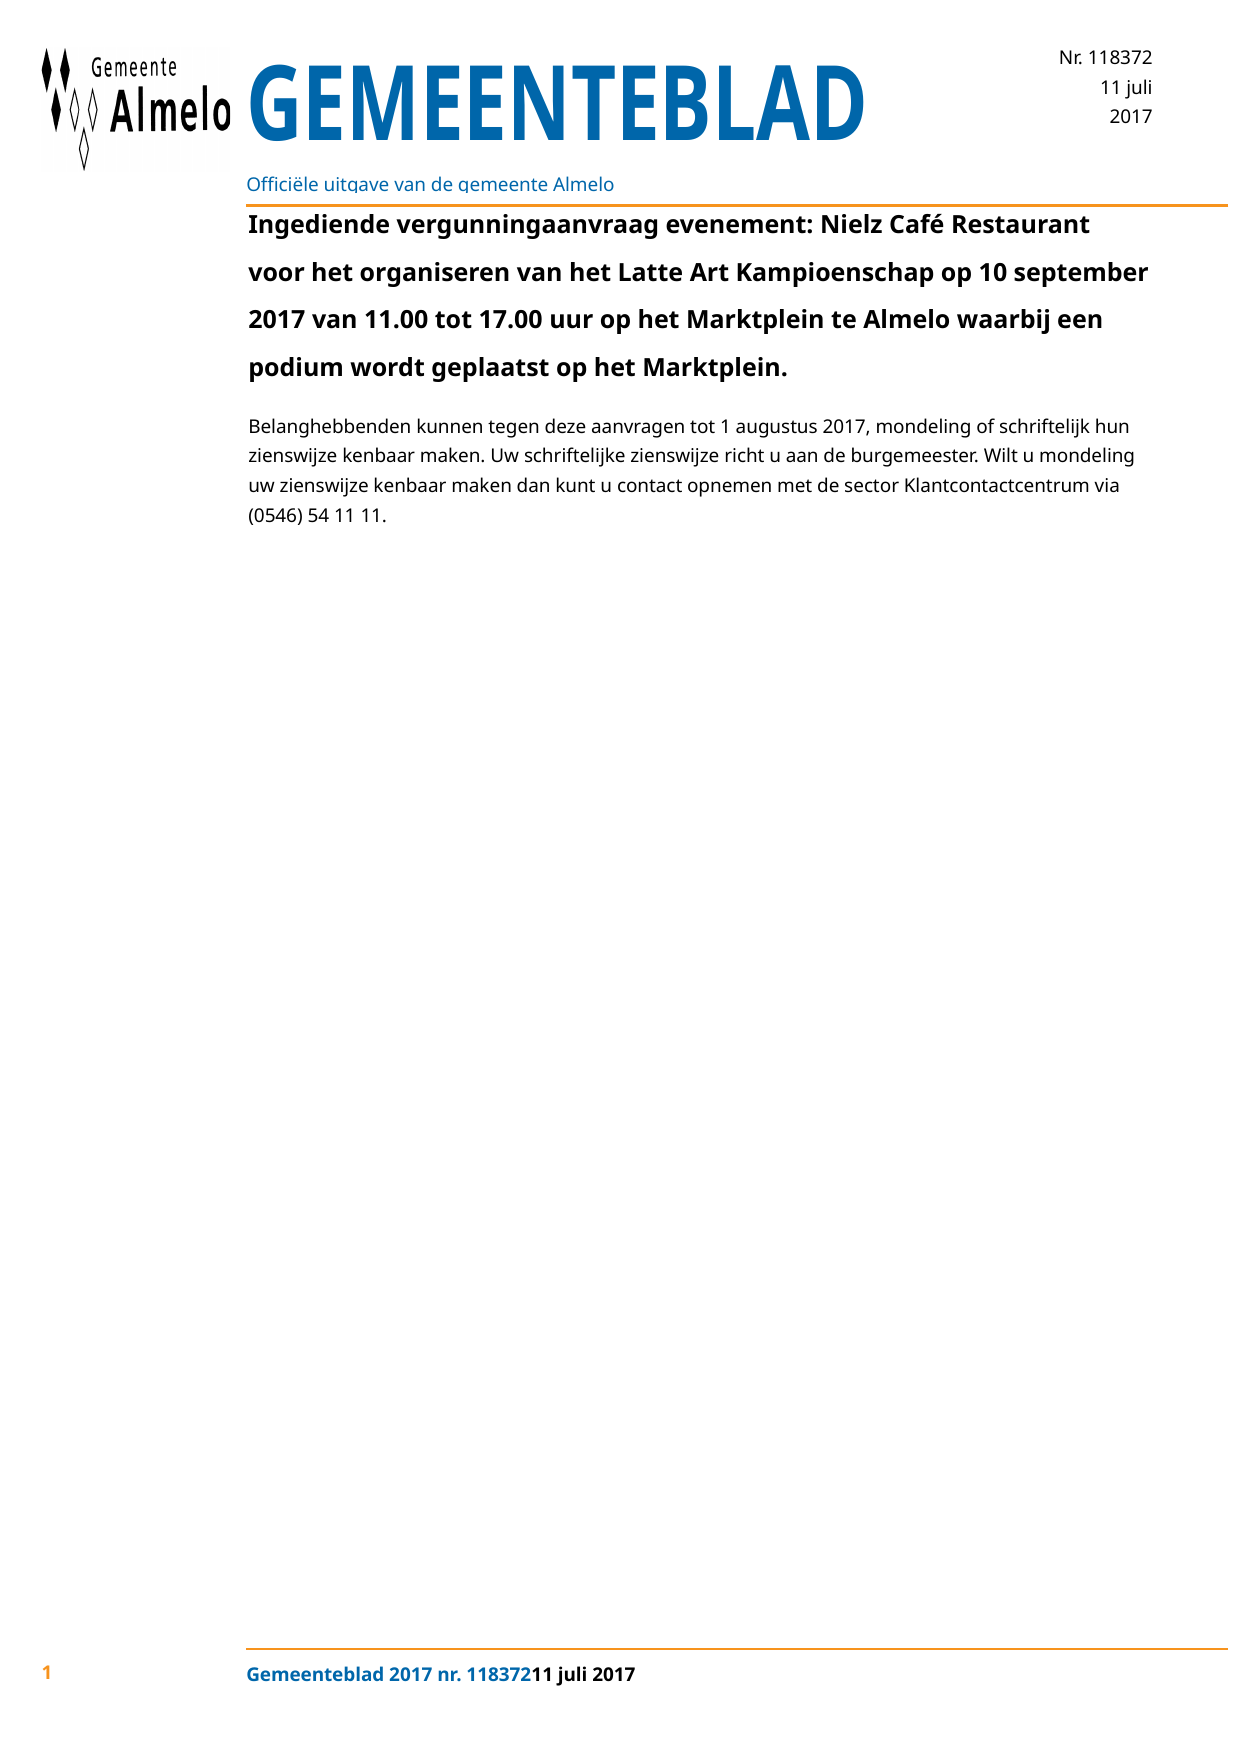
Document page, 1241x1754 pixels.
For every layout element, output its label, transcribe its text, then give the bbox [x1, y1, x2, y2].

text Belanghebbenden kunnen tegen deze aanvragen tot 1 augustus 2017, mondeling of schriftelijk hun zienswijze kenbaar maken. Uw schriftelijke zienswijze richt u aan de burgemeester. Wilt u mondeling uw zienswijze kenbaar maken dan kunt u contact opnemen met de sector Klantcontactcentrum via (0546) 54 11 11. [248, 413, 1152, 528]
picture [41, 47, 231, 172]
text Ingediende vergunningaanvraag evenement: Nielz Café Restaurant voor het organiseren van het Latte Art Kampioenschap op 10 september 2017 van 11.00 tot 17.00 uur op het Marktplein te Almelo waarbij een podium wordt geplaatst op het Marktplein. [248, 207, 1152, 384]
